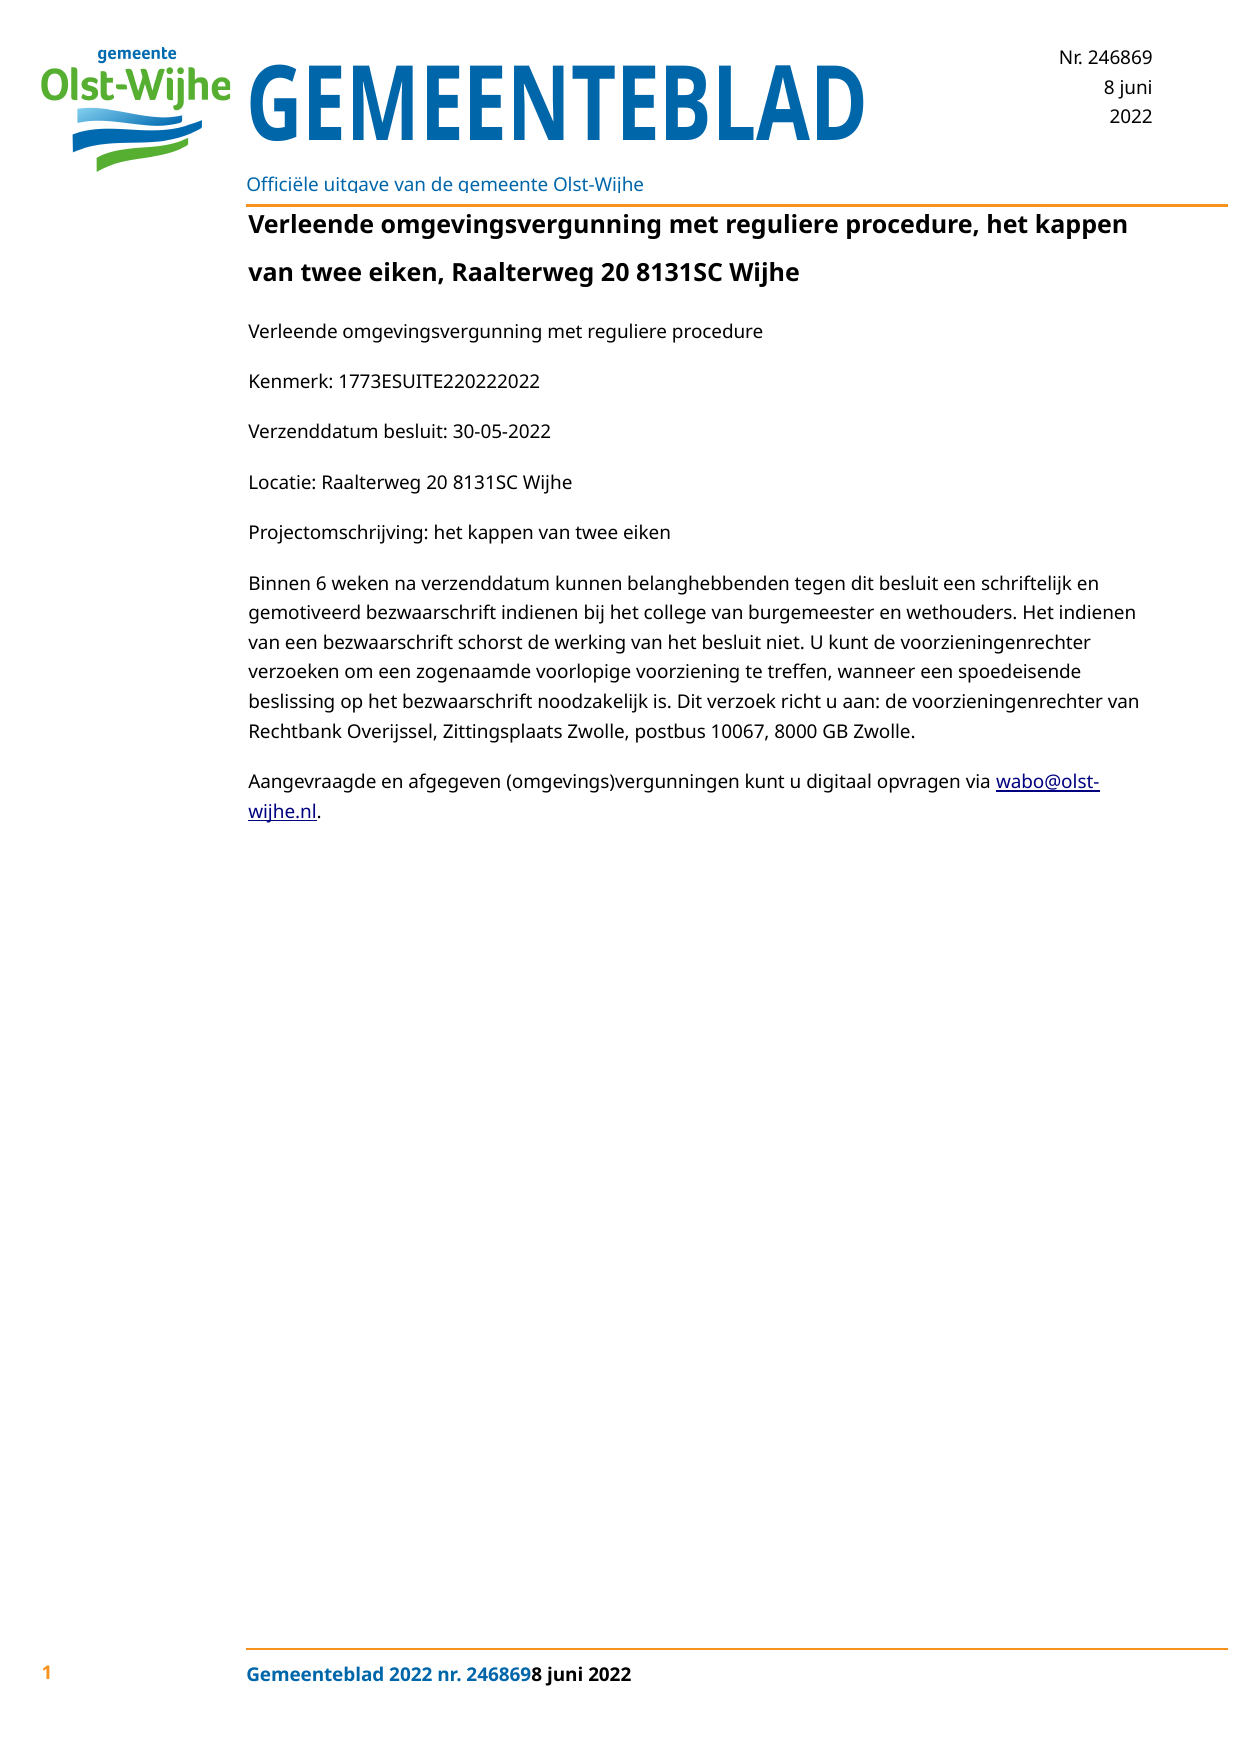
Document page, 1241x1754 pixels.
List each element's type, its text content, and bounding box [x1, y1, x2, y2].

text Verzenddatum besluit: 30-05-2022 [248, 419, 1152, 444]
picture [41, 47, 231, 172]
text Binnen 6 weken na verzenddatum kunnen belanghebbenden tegen dit besluit een schriftelijk en gemotiveerd bezwaarschrift indienen bij het college van burgemeester en wethouders. Het indienen van een bezwaarschrift schorst de werking van het besluit niet. U kunt de voorzieningenrechter verzoeken om een zogenaamde voorlopige voorziening te treffen, wanneer een spoedeisende beslissing op het bezwaarschrift noodzakelijk is. Dit verzoek richt u aan: de voorzieningenrechter van Rechtbank Overijssel, Zittingsplaats Zwolle, postbus 10067, 8000 GB Zwolle. [248, 570, 1152, 744]
text Kenmerk: 1773ESUITE220222022 [248, 368, 1152, 394]
text Projectomschrijving: het kappen van twee eiken [248, 519, 1152, 545]
text Verleende omgevingsvergunning met reguliere procedure [248, 318, 1152, 344]
text Locatie: Raalterweg 20 8131SC Wijhe [248, 469, 1152, 495]
text Verleende omgevingsvergunning met reguliere procedure, het kappen van twee eiken, Raalterweg 20 8131SC Wijhe [248, 207, 1152, 288]
text Aangevraagde en afgegeven (omgevings)vergunningen kunt u digitaal opvragen via wabo@olst-wijhe.nl. [248, 768, 1152, 824]
